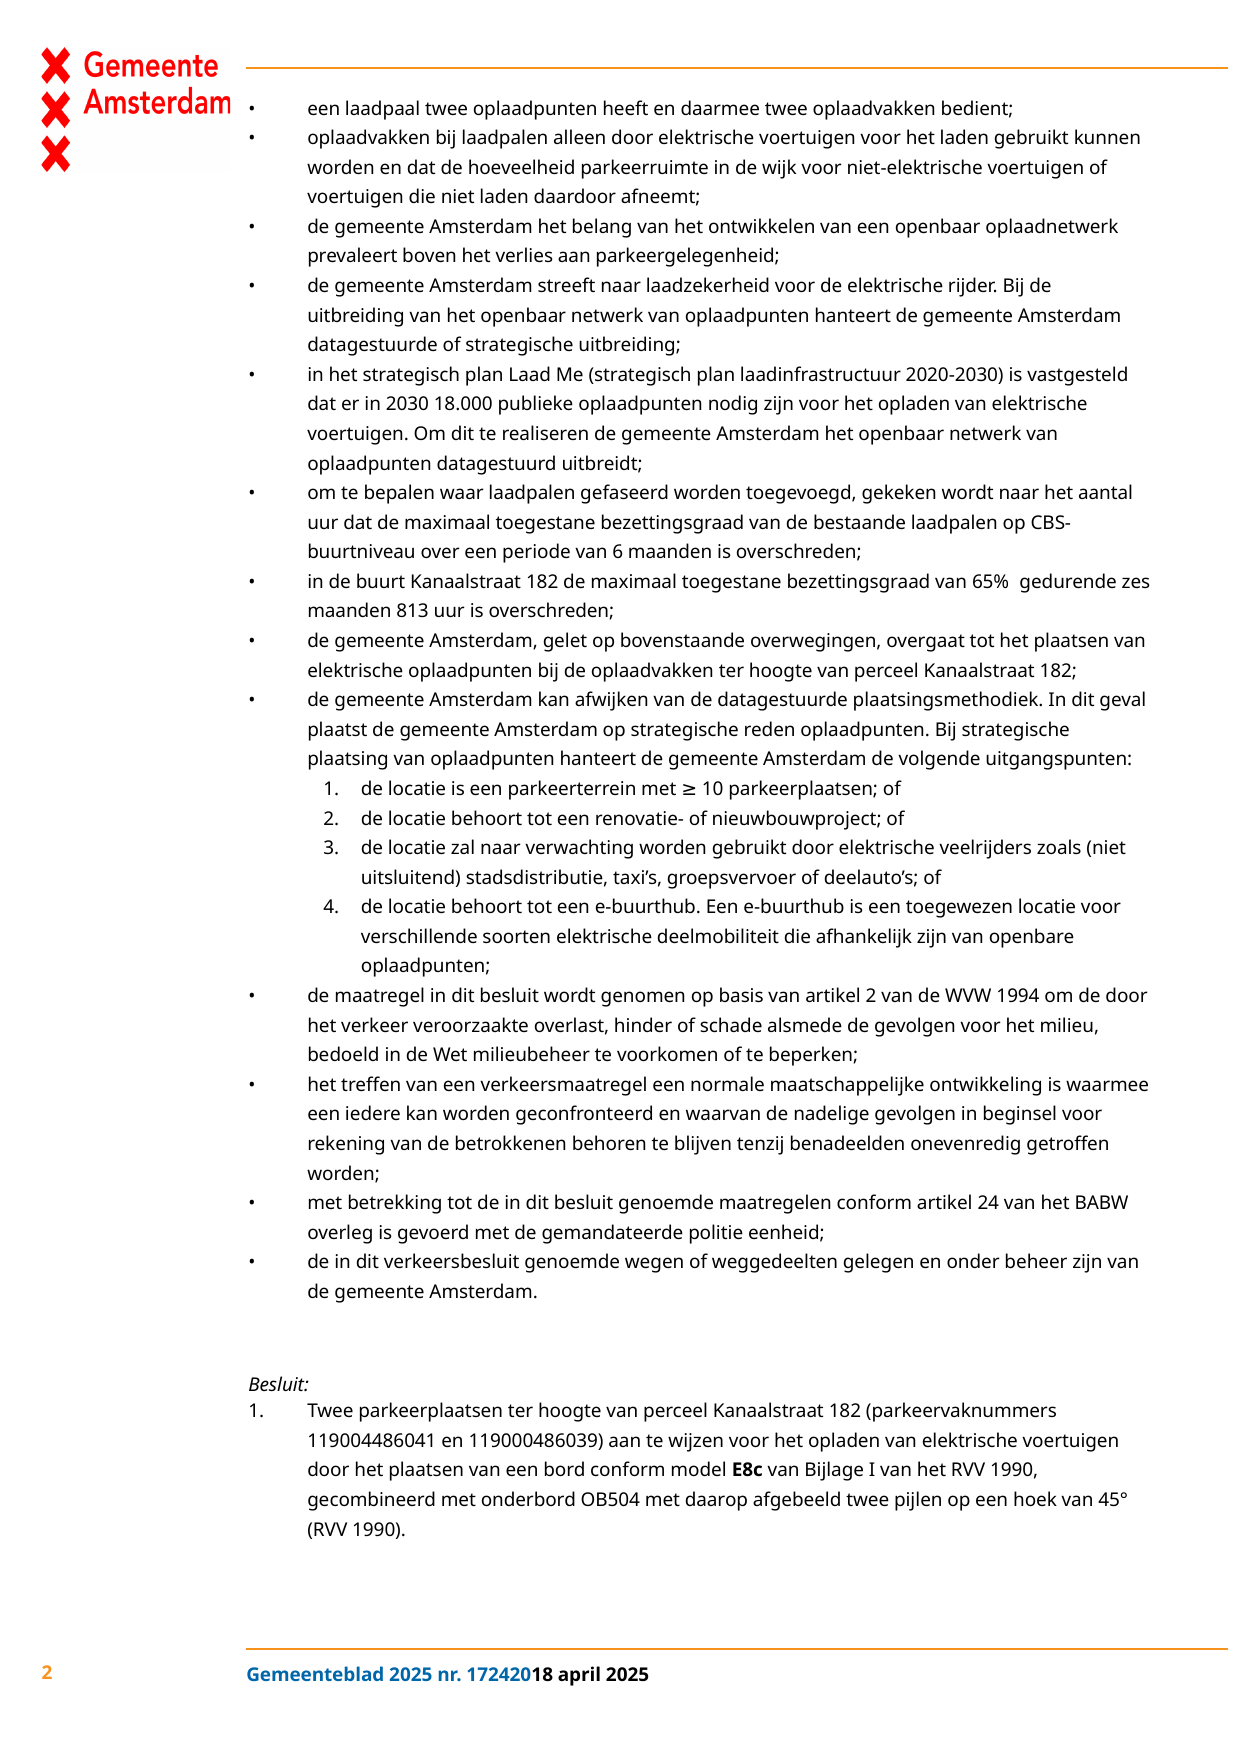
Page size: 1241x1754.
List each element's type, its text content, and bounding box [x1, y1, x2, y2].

list Twee parkeerplaatsen ter hoogte van perceel Kanaalstraat 182 (parkeervaknummers 119004486041 en 119000486039) aan te wijzen voor het opladen van elektrische voertuigen door het plaatsen van een bord conform model E8c van Bijlage I van het RVV 1990, gecombineerd met onderbord OB504 met daarop afgebeeld twee pijlen op een hoek van 45° (RVV 1990). [248, 1397, 1152, 1541]
list de locatie zal naar verwachting worden gebruikt door elektrische veelrijders zoals (niet uitsluitend) stadsdistributie, taxi’s, groepsvervoer of deelauto’s; of [323, 834, 1152, 890]
list met betrekking tot de in dit besluit genoemde maatregelen conform artikel 24 van het BABW overleg is gevoerd met de gemandateerde politie eenheid; [248, 1189, 1152, 1245]
list om te bepalen waar laadpalen gefaseerd worden toegevoegd, gekeken wordt naar het aantal uur dat de maximaal toegestane bezettingsgraad van de bestaande laadpalen op CBS-buurtniveau over een periode van 6 maanden is overschreden; [248, 479, 1152, 564]
list de gemeente Amsterdam het belang van het ontwikkelen van een openbaar oplaadnetwerk prevaleert boven het verlies aan parkeergelegenheid; [248, 213, 1152, 268]
list de locatie behoort tot een renovatie- of nieuwbouwproject; of [323, 805, 1152, 831]
list de gemeente Amsterdam streeft naar laadzekerheid voor de elektrische rijder. Bij de uitbreiding van het openbaar netwerk van oplaadpunten hanteert de gemeente Amsterdam datagestuurde of strategische uitbreiding; [248, 272, 1152, 357]
list de gemeente Amsterdam kan afwijken van de datagestuurde plaatsingsmethodiek. In dit geval plaatst de gemeente Amsterdam op strategische reden oplaadpunten. Bij strategische plaatsing van oplaadpunten hanteert de gemeente Amsterdam de volgende uitgangspunten: [248, 686, 1152, 771]
picture [41, 47, 231, 172]
list het treffen van een verkeersmaatregel een normale maatschappelijke ontwikkeling is waarmee een iedere kan worden geconfronteerd en waarvan de nadelige gevolgen in beginsel voor rekening van de betrokkenen behoren te blijven tenzij benadeelden onevenredig getroffen worden; [248, 1071, 1152, 1186]
list de locatie behoort tot een e-buurthub. Een e-buurthub is een toegewezen locatie voor verschillende soorten elektrische deelmobiliteit die afhankelijk zijn van openbare oplaadpunten; [323, 893, 1152, 978]
list de locatie is een parkeerterrein met ≥ 10 parkeerplaatsen; of [323, 775, 1152, 801]
list in de buurt Kanaalstraat 182 de maximaal toegestane bezettingsgraad van 65% gedurende zes maanden 813 uur is overschreden; [248, 568, 1152, 623]
list de maatregel in dit besluit wordt genomen op basis van artikel 2 van de WVW 1994 om de door het verkeer veroorzaakte overlast, hinder of schade alsmede de gevolgen voor het milieu, bedoeld in de Wet milieubeheer te voorkomen of te beperken; [248, 982, 1152, 1067]
list de gemeente Amsterdam, gelet op bovenstaande overwegingen, overgaat tot het plaatsen van elektrische oplaadpunten bij de oplaadvakken ter hoogte van perceel Kanaalstraat 182; [248, 627, 1152, 683]
list de in dit verkeersbesluit genoemde wegen of weggedeelten gelegen en onder beheer zijn van de gemeente Amsterdam. [248, 1248, 1152, 1304]
list een laadpaal twee oplaadpunten heeft en daarmee twee oplaadvakken bedient; [248, 95, 1152, 121]
text Besluit: [248, 1372, 1152, 1397]
list oplaadvakken bij laadpalen alleen door elektrische voertuigen voor het laden gebruikt kunnen worden en dat de hoeveelheid parkeerruimte in de wijk voor niet-elektrische voertuigen of voertuigen die niet laden daardoor afneemt; [248, 124, 1152, 209]
list in het strategisch plan Laad Me (strategisch plan laadinfrastructuur 2020-2030) is vastgesteld dat er in 2030 18.000 publieke oplaadpunten nodig zijn voor het opladen van elektrische voertuigen. Om dit te realiseren de gemeente Amsterdam het openbaar netwerk van oplaadpunten datagestuurd uitbreidt; [248, 361, 1152, 476]
